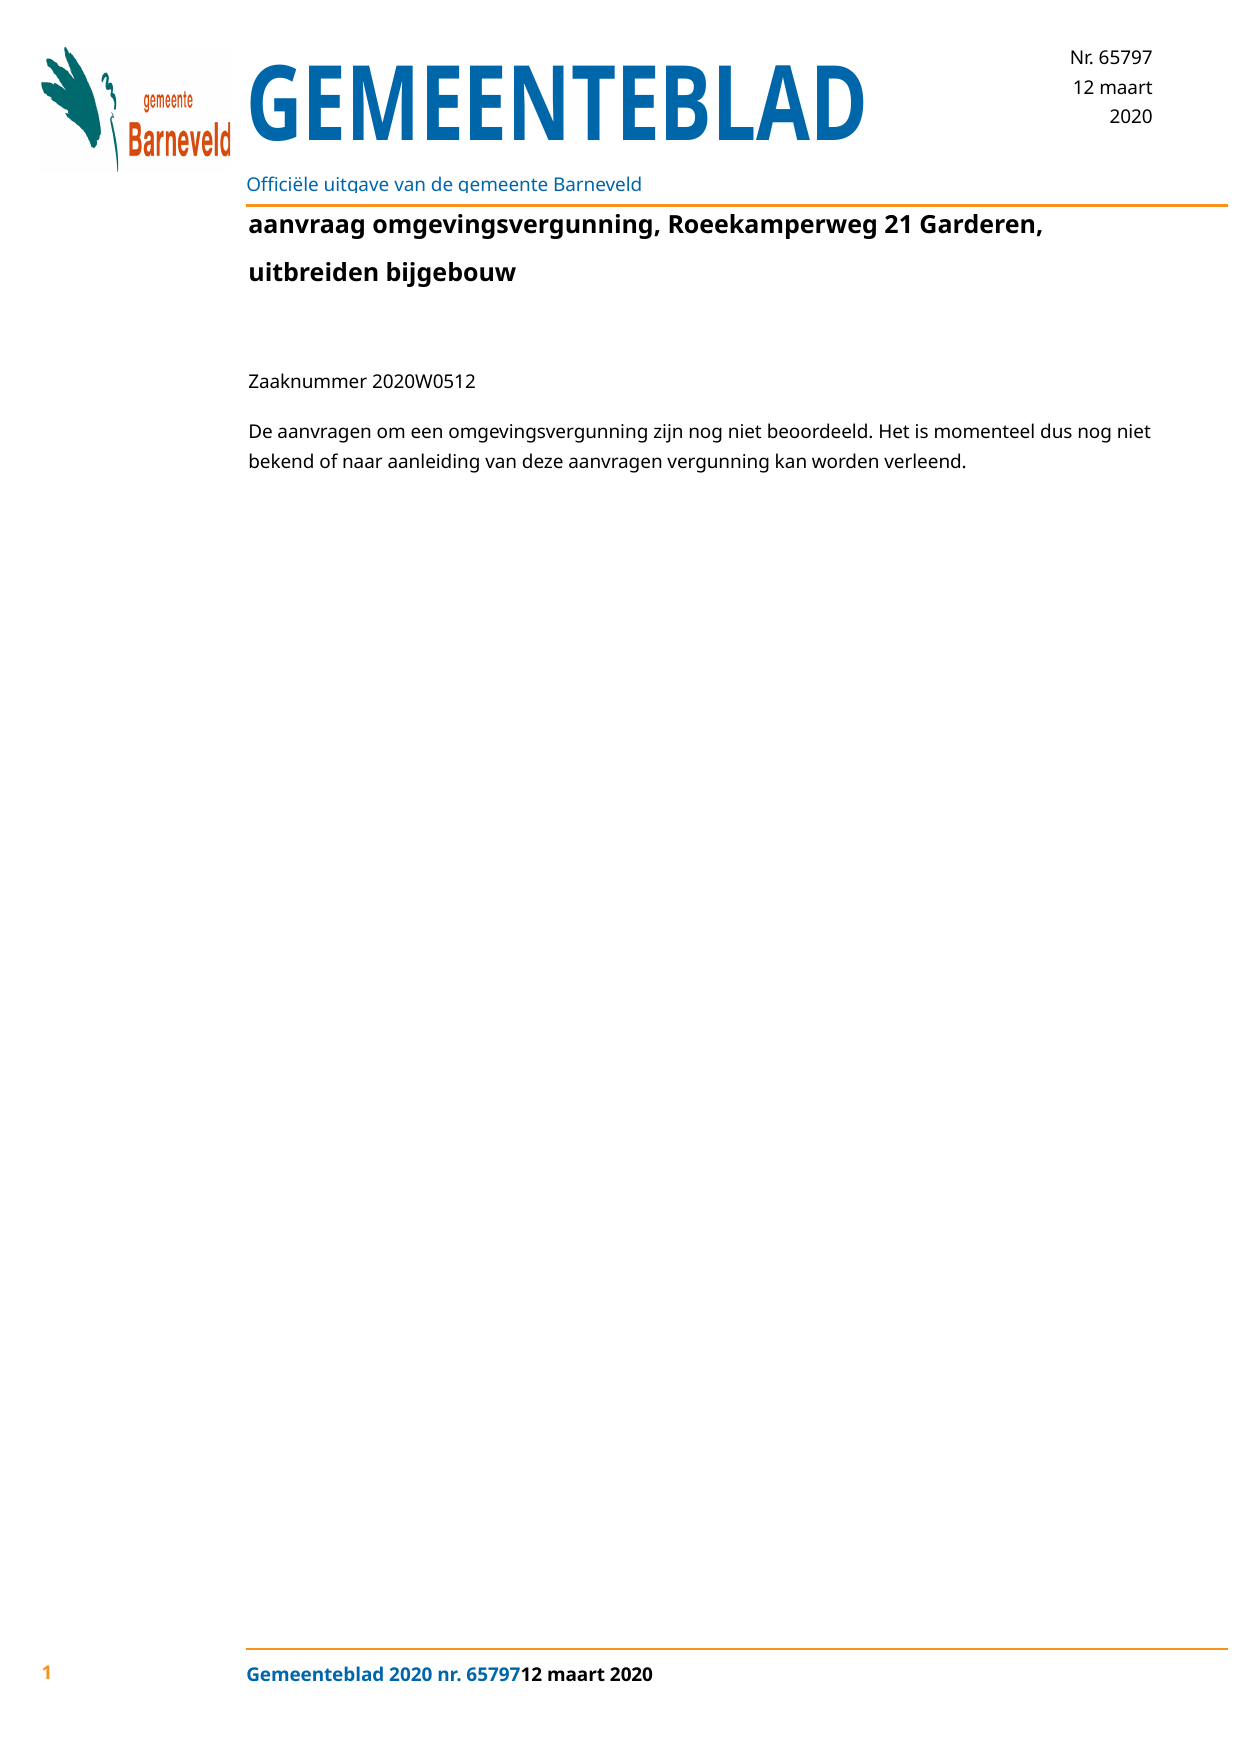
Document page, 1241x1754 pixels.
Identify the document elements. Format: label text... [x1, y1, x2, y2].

text De aanvragen om een omgevingsvergunning zijn nog niet beoordeeld. Het is momenteel dus nog niet bekend of naar aanleiding van deze aanvragen vergunning kan worden verleend. [248, 419, 1152, 474]
picture [41, 47, 231, 172]
text Zaaknummer 2020W0512 [248, 368, 1152, 394]
text aanvraag omgevingsvergunning, Roeekamperweg 21 Garderen, uitbreiden bijgebouw [248, 207, 1152, 288]
